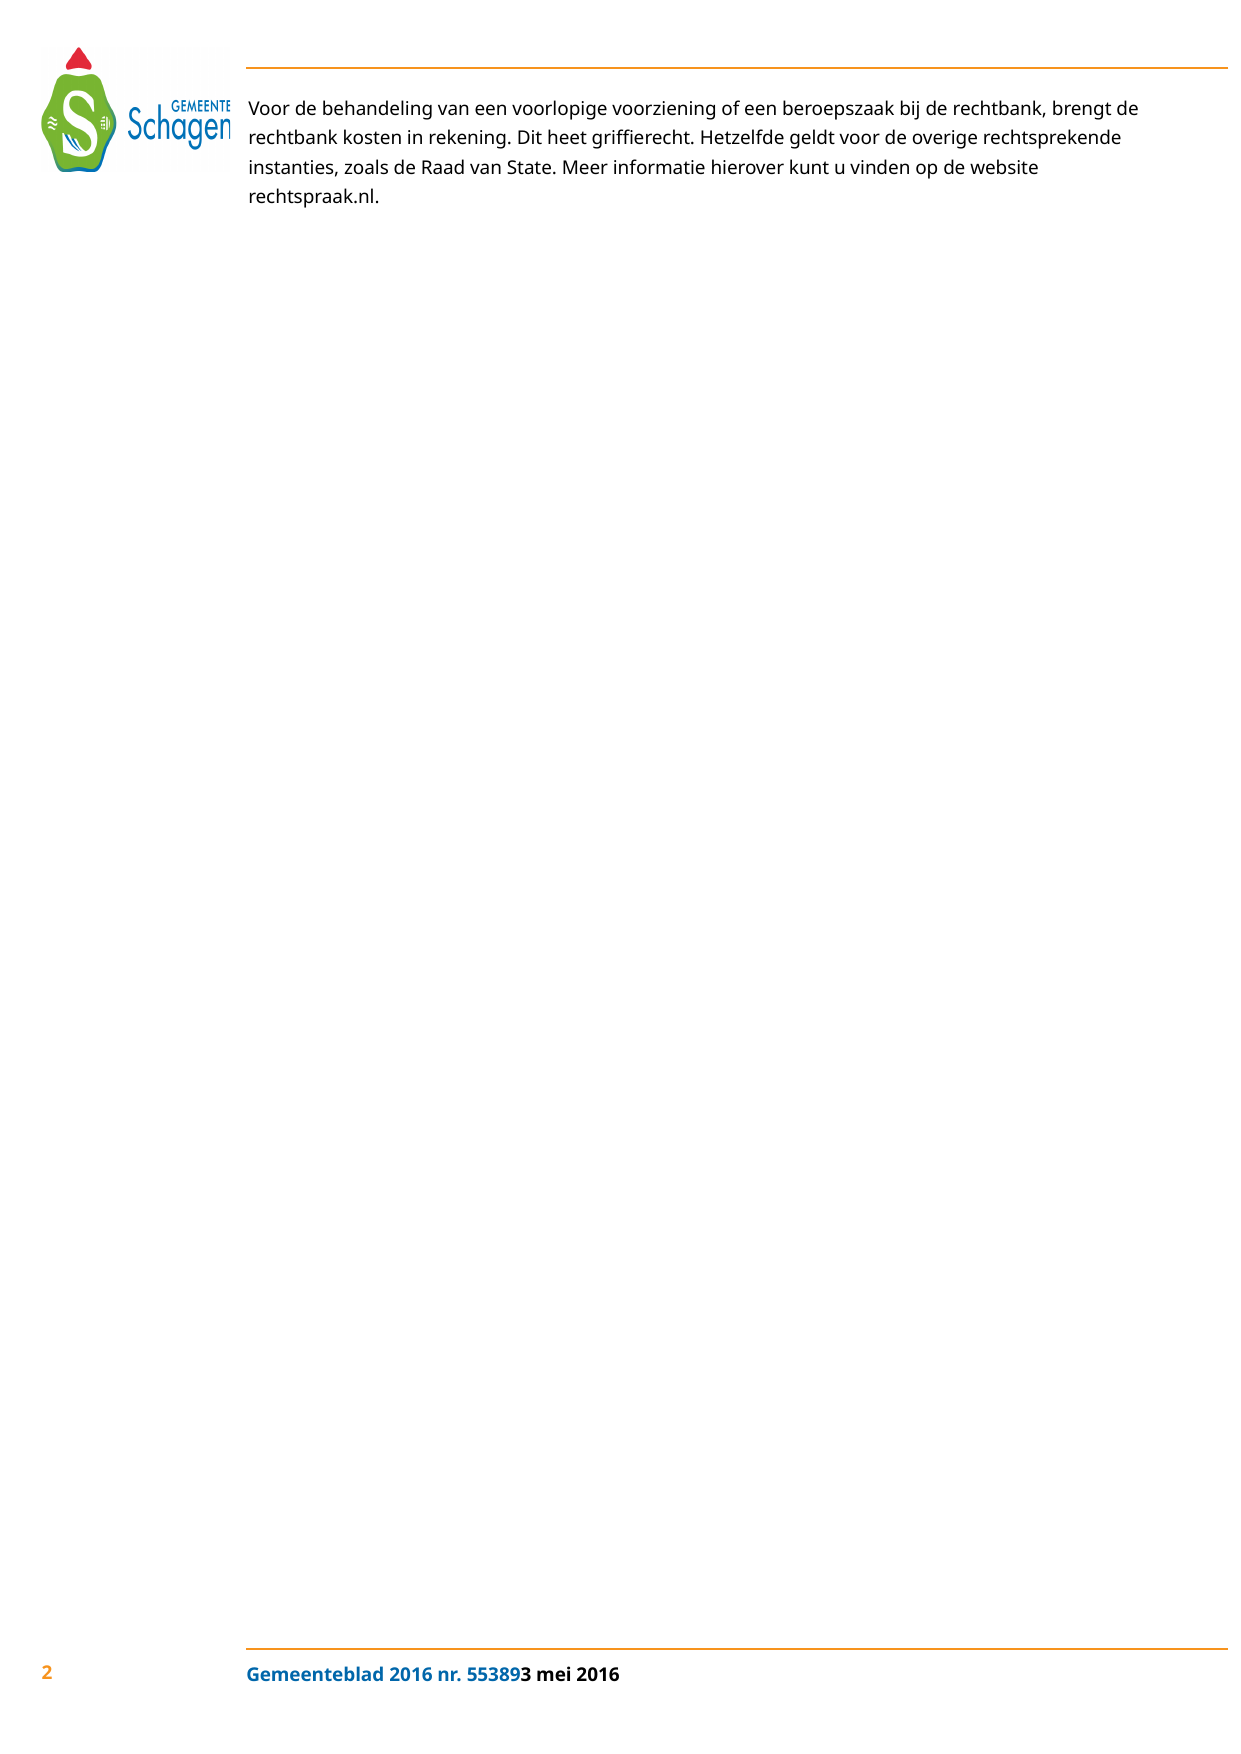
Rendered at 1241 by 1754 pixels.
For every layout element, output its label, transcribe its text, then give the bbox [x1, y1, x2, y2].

picture [41, 47, 231, 172]
text Voor de behandeling van een voorlopige voorziening of een beroepszaak bij de rechtbank, brengt de rechtbank kosten in rekening. Dit heet griffierecht. Hetzelfde geldt voor de overige rechtsprekende instanties, zoals de Raad van State. Meer informatie hierover kunt u vinden op de website rechtspraak.nl. [248, 95, 1152, 209]
